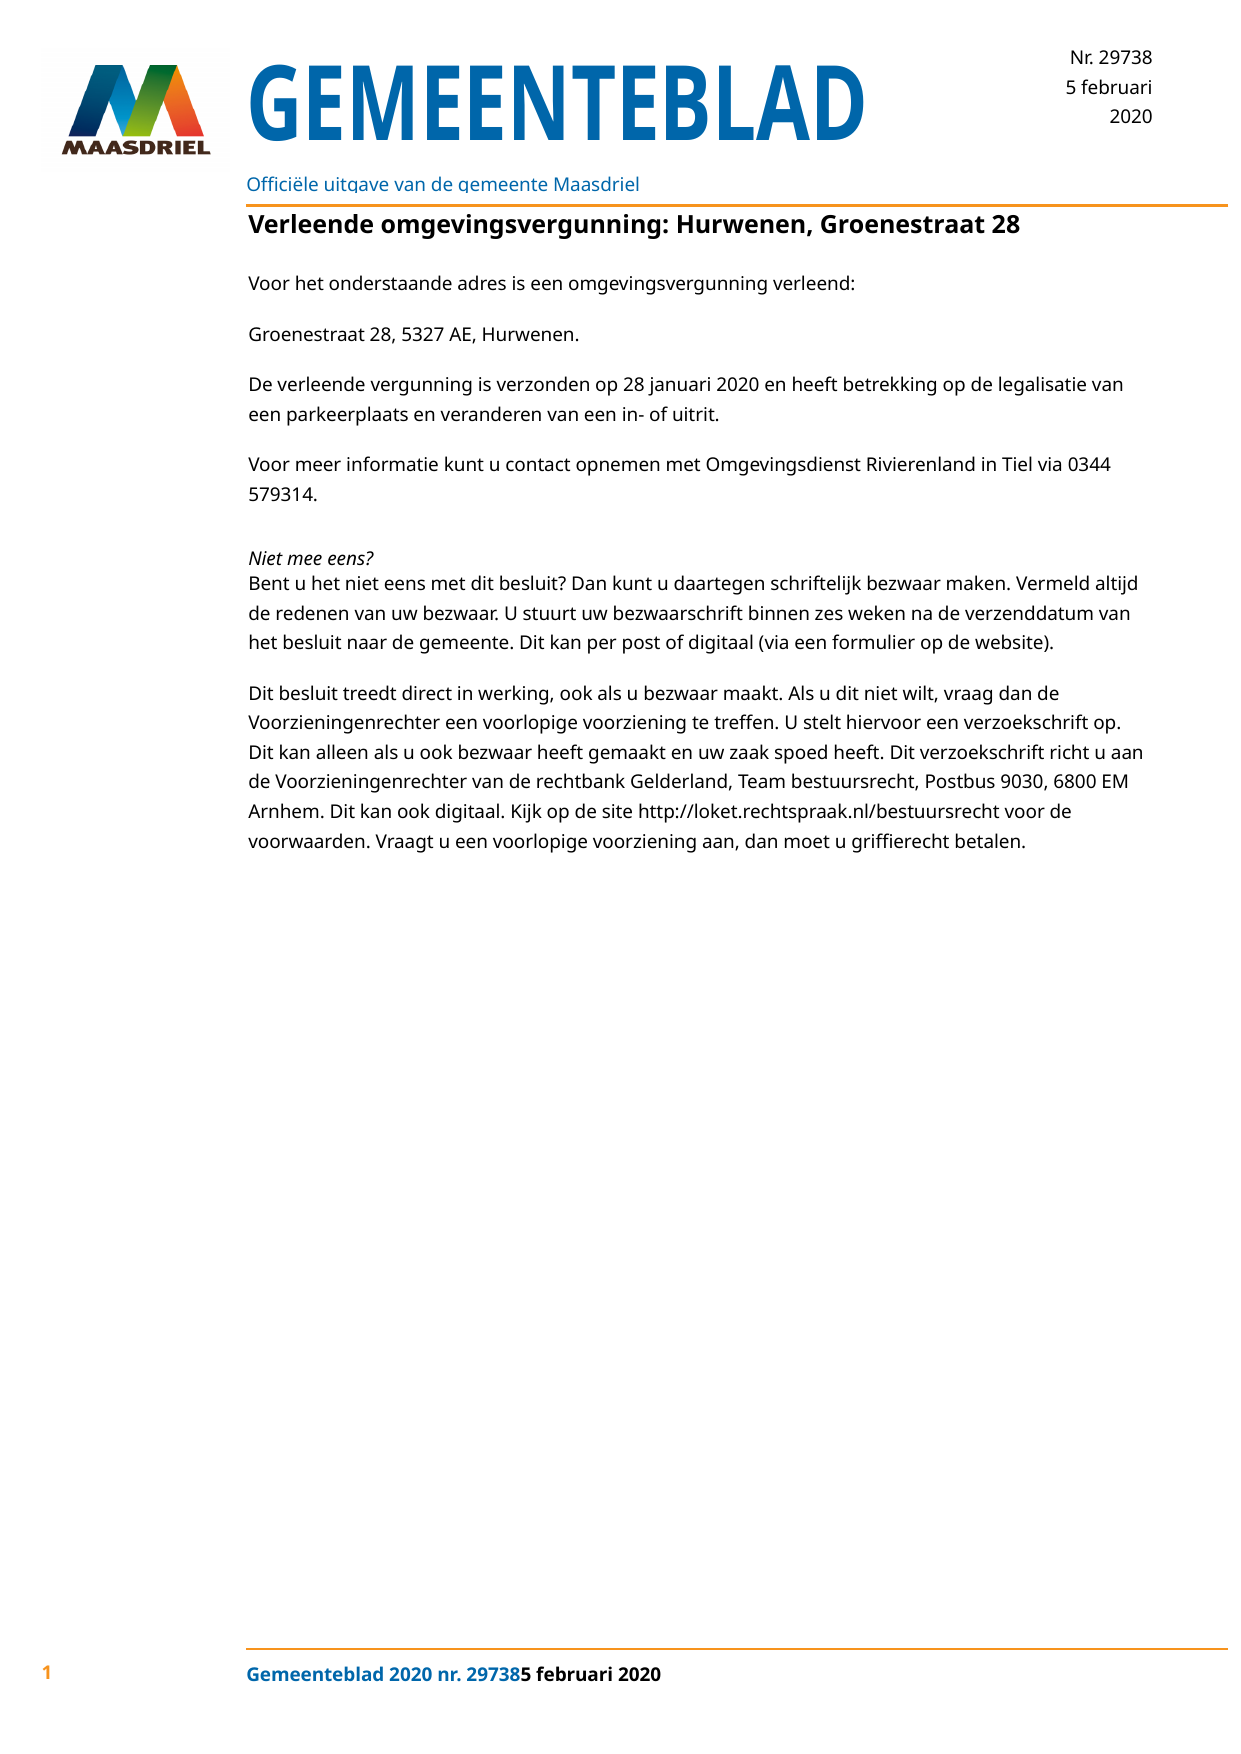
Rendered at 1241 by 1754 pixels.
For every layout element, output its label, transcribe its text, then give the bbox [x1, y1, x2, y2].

text Voor het onderstaande adres is een omgevingsvergunning verleend: [248, 270, 1152, 296]
text De verleende vergunning is verzonden op 28 januari 2020 en heeft betrekking op de legalisatie van een parkeerplaats en veranderen van een in- of uitrit. [248, 371, 1152, 426]
text Bent u het niet eens met dit besluit? Dan kunt u daartegen schriftelijk bezwaar maken. Vermeld altijd de redenen van uw bezwaar. U stuurt uw bezwaarschrift binnen zes weken na de verzenddatum van het besluit naar de gemeente. Dit kan per post of digitaal (via een formulier op de website). [248, 570, 1152, 655]
text Verleende omgevingsvergunning: Hurwenen, Groenestraat 28 [248, 207, 1152, 241]
text Dit besluit treedt direct in werking, ook als u bezwaar maakt. Als u dit niet wilt, vraag dan de Voorzieningenrechter een voorlopige voorziening te treffen. U stelt hiervoor een verzoekschrift op. Dit kan alleen als u ook bezwaar heeft gemaakt en uw zaak spoed heeft. Dit verzoekschrift richt u aan de Voorzieningenrechter van de rechtbank Gelderland, Team bestuursrecht, Postbus 9030, 6800 EM Arnhem. Dit kan ook digitaal. Kijk op de site http://loket.rechtspraak.nl/bestuursrecht voor de voorwaarden. Vraagt u een voorlopige voorziening aan, dan moet u griffierecht betalen. [248, 680, 1152, 854]
picture [41, 47, 231, 172]
text Groenestraat 28, 5327 AE, Hurwenen. [248, 321, 1152, 346]
text Niet mee eens? [248, 545, 1152, 570]
text Voor meer informatie kunt u contact opnemen met Omgevingsdienst Rivierenland in Tiel via 0344 579314. [248, 451, 1152, 506]
